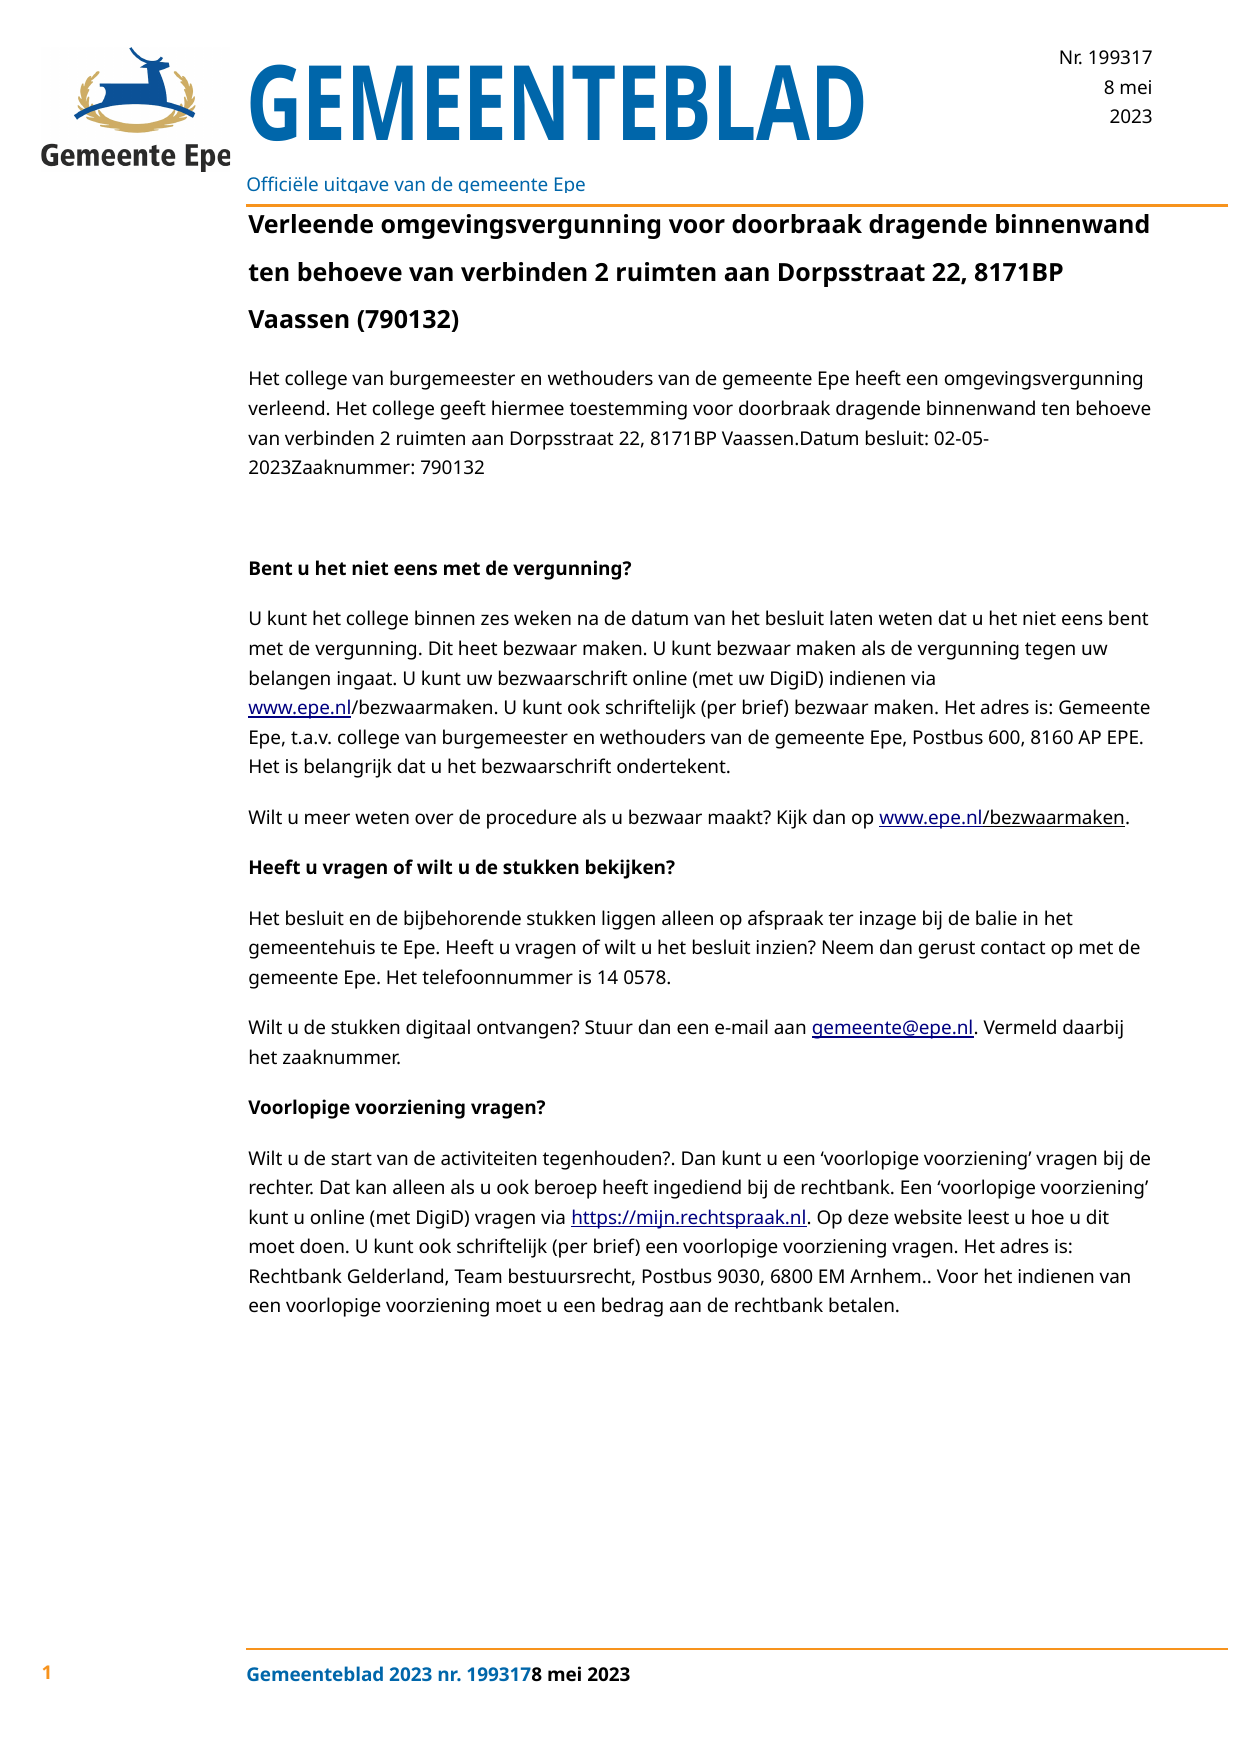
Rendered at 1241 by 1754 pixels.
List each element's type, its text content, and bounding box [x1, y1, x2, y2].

text Bent u het niet eens met de vergunning? [248, 555, 1152, 581]
text U kunt het college binnen zes weken na de datum van het besluit laten weten dat u het niet eens bent met de vergunning. Dit heet bezwaar maken. U kunt bezwaar maken als de vergunning tegen uw belangen ingaat. U kunt uw bezwaarschrift online (met uw DigiD) indienen via www.epe.nl/bezwaarmaken. U kunt ook schriftelijk (per brief) bezwaar maken. Het adres is: Gemeente Epe, t.a.v. college van burgemeester en wethouders van de gemeente Epe, Postbus 600, 8160 AP EPE. Het is belangrijk dat u het bezwaarschrift ondertekent. [248, 606, 1152, 779]
text Heeft u vragen of wilt u de stukken bekijken? [248, 854, 1152, 880]
picture [41, 47, 231, 172]
text Verleende omgevingsvergunning voor doorbraak dragende binnenwand ten behoeve van verbinden 2 ruimten aan Dorpsstraat 22, 8171BP Vaassen (790132) [248, 207, 1152, 336]
text Het college van burgemeester en wethouders van de gemeente Epe heeft een omgevingsvergunning verleend. Het college geeft hiermee toestemming voor doorbraak dragende binnenwand ten behoeve van verbinden 2 ruimten aan Dorpsstraat 22, 8171BP Vaassen.Datum besluit: 02-05-2023Zaaknummer: 790132 [248, 366, 1152, 480]
text Wilt u de start van de activiteiten tegenhouden?. Dan kunt u een ‘voorlopige voorziening’ vragen bij de rechter. Dat kan alleen als u ook beroep heeft ingediend bij de rechtbank. Een ‘voorlopige voorziening’ kunt u online (met DigiD) vragen via https://mijn.rechtspraak.nl. Op deze website leest u hoe u dit moet doen. U kunt ook schriftelijk (per brief) een voorlopige voorziening vragen. Het adres is: Rechtbank Gelderland, Team bestuursrecht, Postbus 9030, 6800 EM Arnhem.. Voor het indienen van een voorlopige voorziening moet u een bedrag aan de rechtbank betalen. [248, 1145, 1152, 1318]
text Het besluit en de bijbehorende stukken liggen alleen op afspraak ter inzage bij de balie in het gemeentehuis te Epe. Heeft u vragen of wilt u het besluit inzien? Neem dan gerust contact op met de gemeente Epe. Het telefoonnummer is 14 0578. [248, 905, 1152, 989]
text Wilt u meer weten over de procedure als u bezwaar maakt? Kijk dan op www.epe.nl/bezwaarmaken. [248, 804, 1152, 829]
text Wilt u de stukken digitaal ontvangen? Stuur dan een e-mail aan gemeente@epe.nl. Vermeld daarbij het zaaknummer. [248, 1014, 1152, 1069]
text Voorlopige voorziening vragen? [248, 1094, 1152, 1120]
